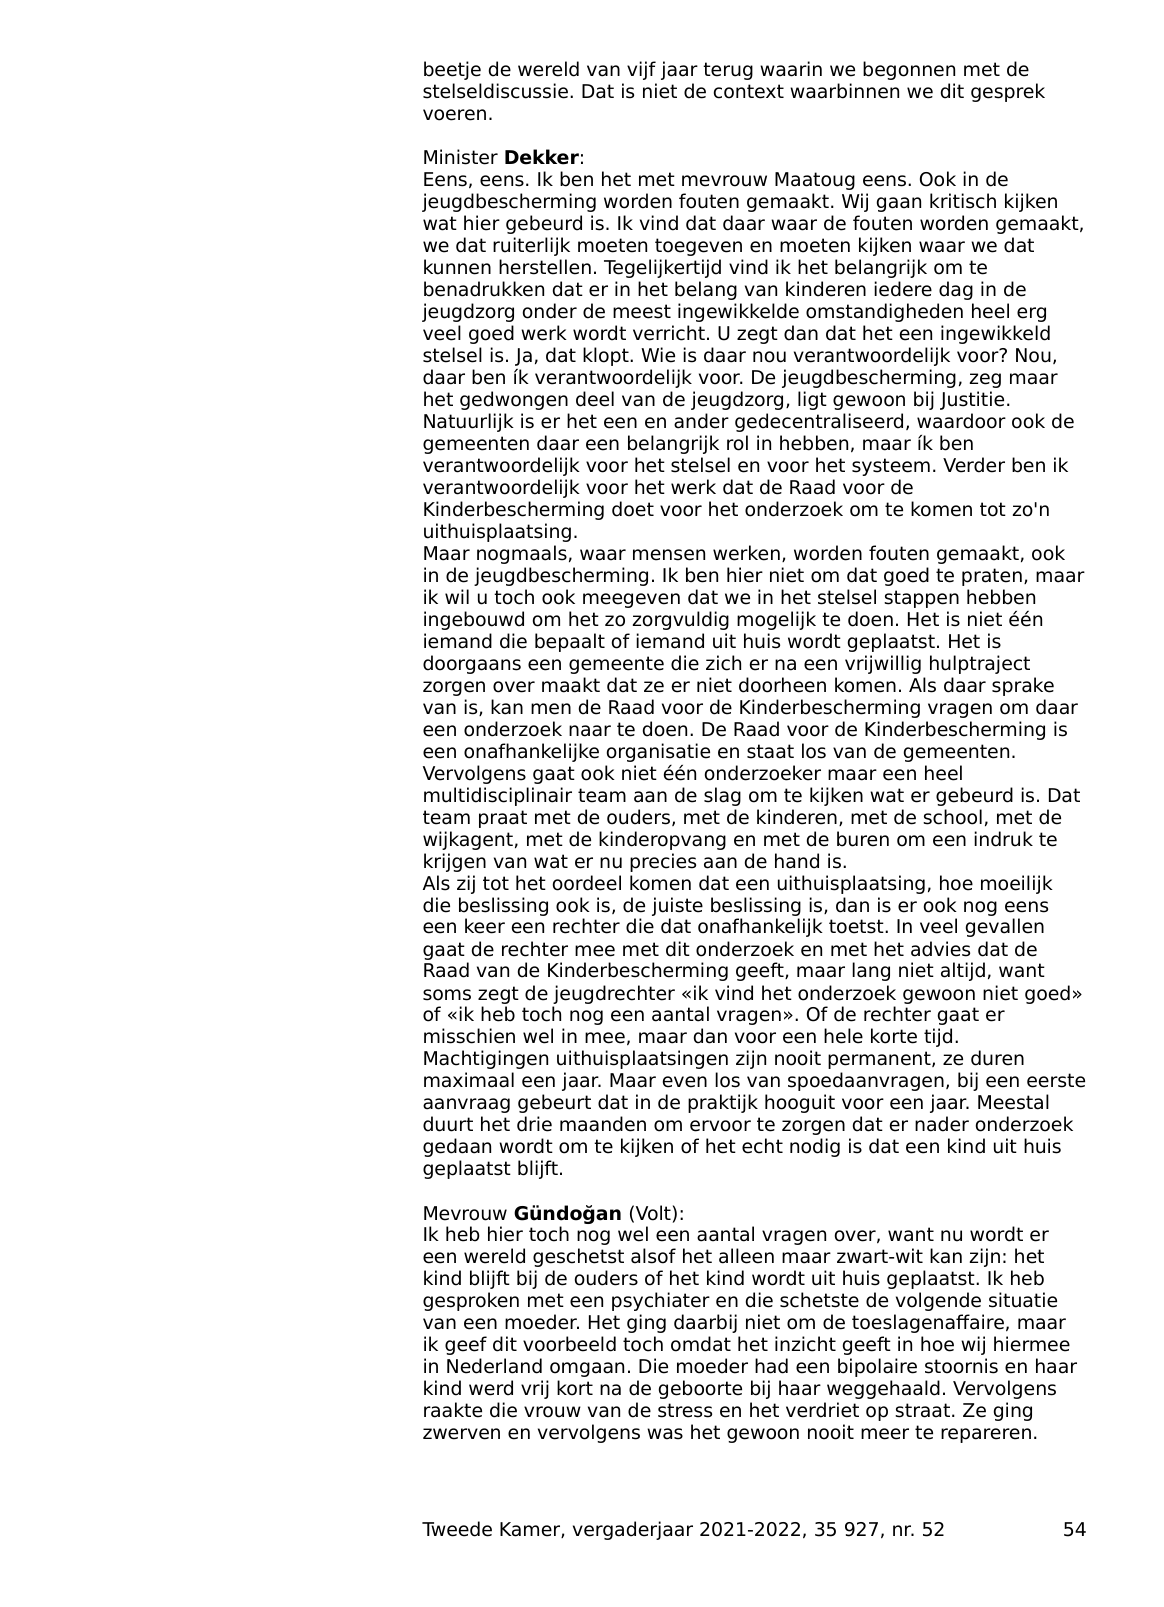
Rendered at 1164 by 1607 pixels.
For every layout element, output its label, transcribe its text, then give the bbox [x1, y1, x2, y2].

text Mevrouw Gündoğan (Volt): [422, 1202, 1087, 1224]
text Eens, eens. Ik ben het met mevrouw Maatoug eens. Ook in de jeugdbescherming worden fouten gemaakt. Wij gaan kritisch kijken wat hier gebeurd is. Ik vind dat daar waar de fouten worden gemaakt, we dat ruiterlijk moeten toegeven en moeten kijken waar we dat kunnen herstellen. Tegelijkertijd vind ik het belangrijk om te benadrukken dat er in het belang van kinderen iedere dag in de jeugdzorg onder de meest ingewikkelde omstandigheden heel erg veel goed werk wordt verricht. U zegt dan dat het een ingewikkeld stelsel is. Ja, dat klopt. Wie is daar nou verantwoordelijk voor? Nou, daar ben ík verantwoordelijk voor. De jeugdbescherming, zeg maar het gedwongen deel van de jeugdzorg, ligt gewoon bij Justitie. Natuurlijk is er het een en ander gedecentraliseerd, waardoor ook de gemeenten daar een belangrijk rol in hebben, maar ík ben verantwoordelijk voor het stelsel en voor het systeem. Verder ben ik verantwoordelijk voor het werk dat de Raad voor de Kinderbescherming doet voor het onderzoek om te komen tot zo'n uithuisplaatsing. [422, 169, 1087, 543]
text Minister Dekker: [422, 147, 1087, 169]
text Maar nogmaals, waar mensen werken, worden fouten gemaakt, ook in de jeugdbescherming. Ik ben hier niet om dat goed te praten, maar ik wil u toch ook meegeven dat we in het stelsel stappen hebben ingebouwd om het zo zorgvuldig mogelijk te doen. Het is niet één iemand die bepaalt of iemand uit huis wordt geplaatst. Het is doorgaans een gemeente die zich er na een vrijwillig hulptraject zorgen over maakt dat ze er niet doorheen komen. Als daar sprake van is, kan men de Raad voor de Kinderbescherming vragen om daar een onderzoek naar te doen. De Raad voor de Kinderbescherming is een onafhankelijke organisatie en staat los van de gemeenten. Vervolgens gaat ook niet één onderzoeker maar een heel multidisciplinair team aan de slag om te kijken wat er gebeurd is. Dat team praat met de ouders, met de kinderen, met de school, met de wijkagent, met de kinderopvang en met de buren om een indruk te krijgen van wat er nu precies aan de hand is. [422, 543, 1087, 872]
text Ik heb hier toch nog wel een aantal vragen over, want nu wordt er een wereld geschetst alsof het alleen maar zwart-wit kan zijn: het kind blijft bij de ouders of het kind wordt uit huis geplaatst. Ik heb gesproken met een psychiater en die schetste de volgende situatie van een moeder. Het ging daarbij niet om de toeslagenaffaire, maar ik geef dit voorbeeld toch omdat het inzicht geeft in hoe wij hiermee in Nederland omgaan. Die moeder had een bipolaire stoornis en haar kind werd vrij kort na de geboorte bij haar weggehaald. Vervolgens raakte die vrouw van de stress en het verdriet op straat. Ze ging zwerven en vervolgens was het gewoon nooit meer te repareren. [422, 1224, 1087, 1444]
text Als zij tot het oordeel komen dat een uithuisplaatsing, hoe moeilijk die beslissing ook is, de juiste beslissing is, dan is er ook nog eens een keer een rechter die dat onafhankelijk toetst. In veel gevallen gaat de rechter mee met dit onderzoek en met het advies dat de Raad van de Kinderbescherming geeft, maar lang niet altijd, want soms zegt de jeugdrechter «ik vind het onderzoek gewoon niet goed» of «ik heb toch nog een aantal vragen». Of de rechter gaat er misschien wel in mee, maar dan voor een hele korte tijd. Machtigingen uithuisplaatsingen zijn nooit permanent, ze duren maximaal een jaar. Maar even los van spoedaanvragen, bij een eerste aanvraag gebeurt dat in de praktijk hooguit voor een jaar. Meestal duurt het drie maanden om ervoor te zorgen dat er nader onderzoek gedaan wordt om te kijken of het echt nodig is dat een kind uit huis geplaatst blijft. [422, 872, 1087, 1180]
text beetje de wereld van vijf jaar terug waarin we begonnen met de stelseldiscussie. Dat is niet de context waarbinnen we dit gesprek voeren. [422, 59, 1087, 125]
